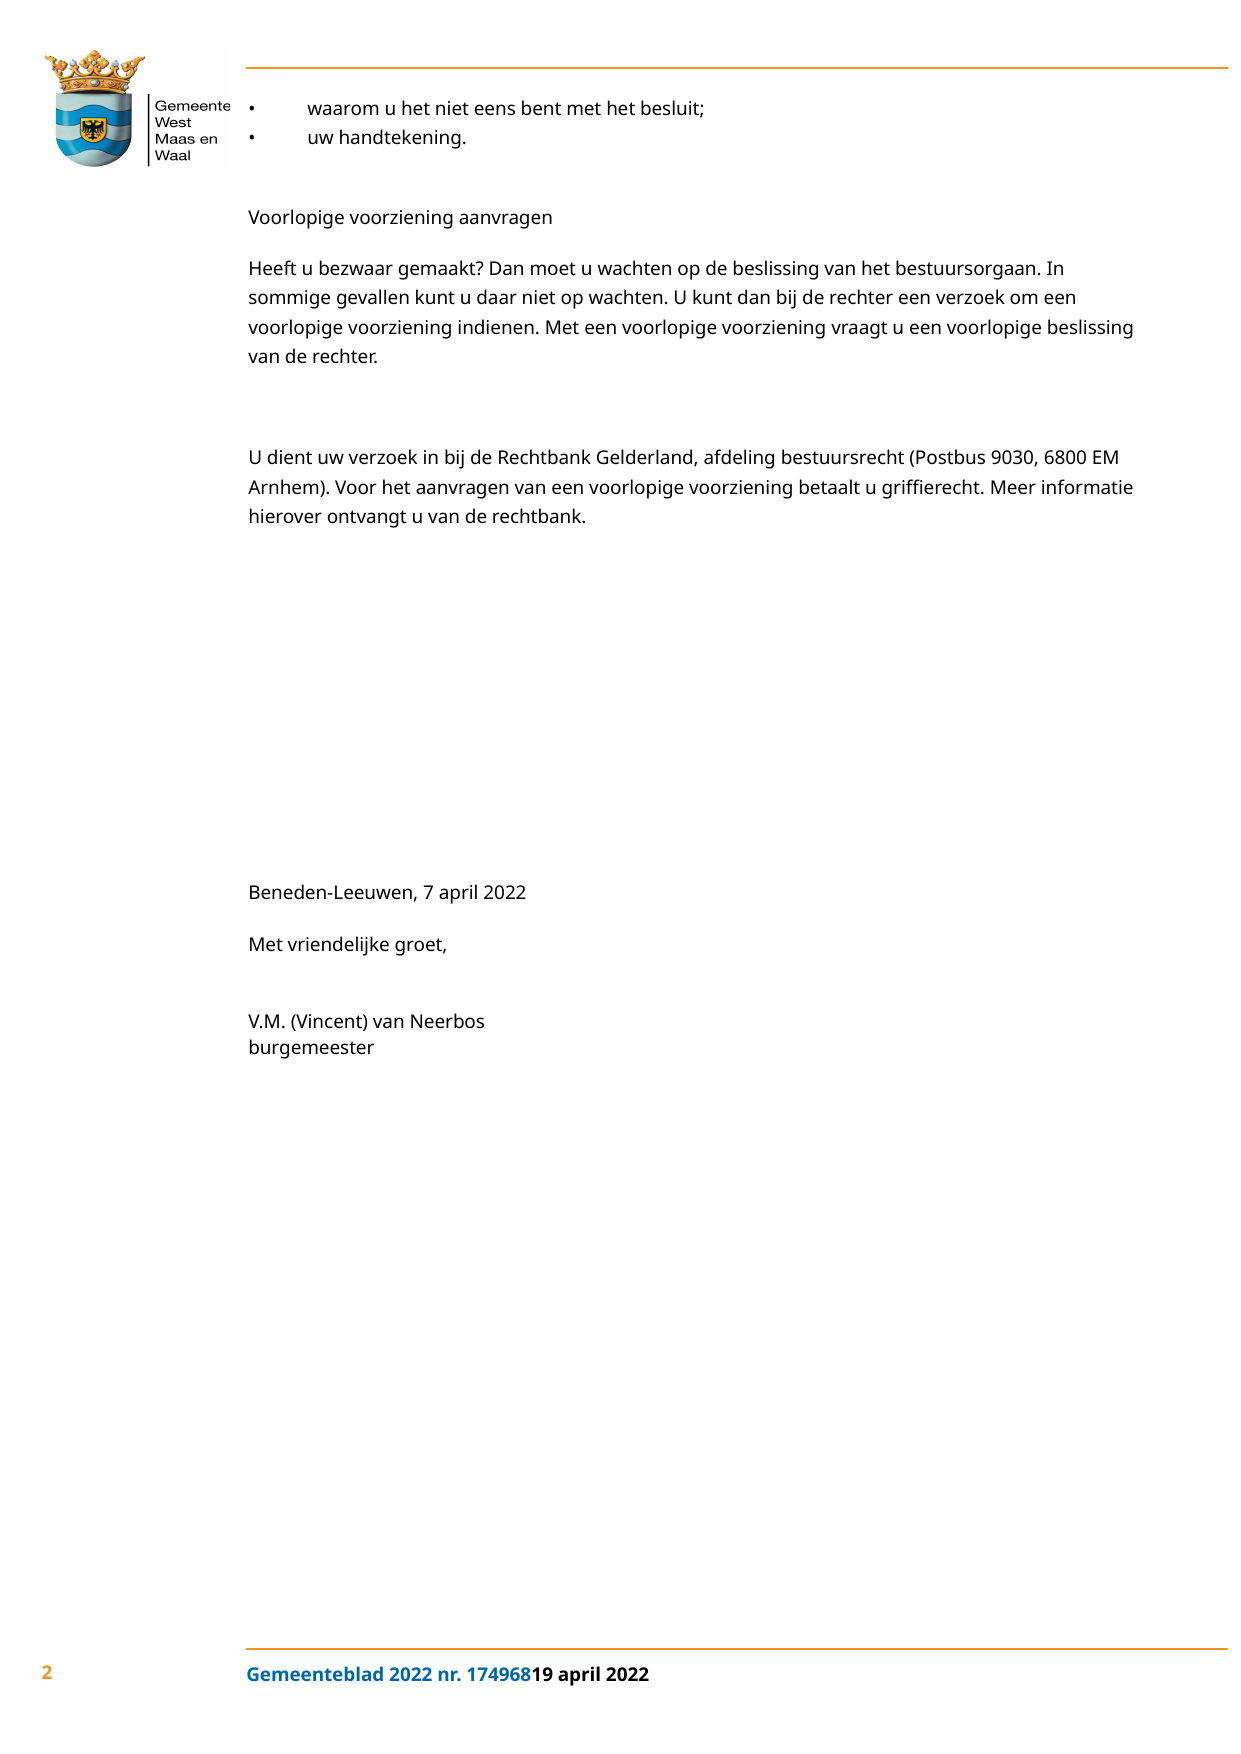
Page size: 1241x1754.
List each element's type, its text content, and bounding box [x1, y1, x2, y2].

list waarom u het niet eens bent met het besluit; [248, 95, 1152, 121]
text Voorlopige voorziening aanvragen [248, 204, 1152, 230]
list uw handtekening. [248, 124, 1152, 150]
text U dient uw verzoek in bij de Rechtbank Gelderland, afdeling bestuursrecht (Postbus 9030, 6800 EM Arnhem). Voor het aanvragen van een voorlopige voorziening betaalt u griffierecht. Meer informatie hierover ontvangt u van de rechtbank. [248, 444, 1152, 529]
text V.M. (Vincent) van Neerbos [248, 1008, 1152, 1034]
text Heeft u bezwaar gemaakt? Dan moet u wachten op de beslissing van het bestuursorgaan. In sommige gevallen kunt u daar niet op wachten. U kunt dan bij de rechter een verzoek om een voorlopige voorziening indienen. Met een voorlopige voorziening vraagt u een voorlopige beslissing van de rechter. [248, 255, 1152, 369]
text Met vriendelijke groet, [248, 931, 1152, 957]
picture [41, 47, 231, 172]
text burgemeester [248, 1034, 1152, 1060]
text Beneden-Leeuwen, 7 april 2022 [248, 879, 1152, 905]
